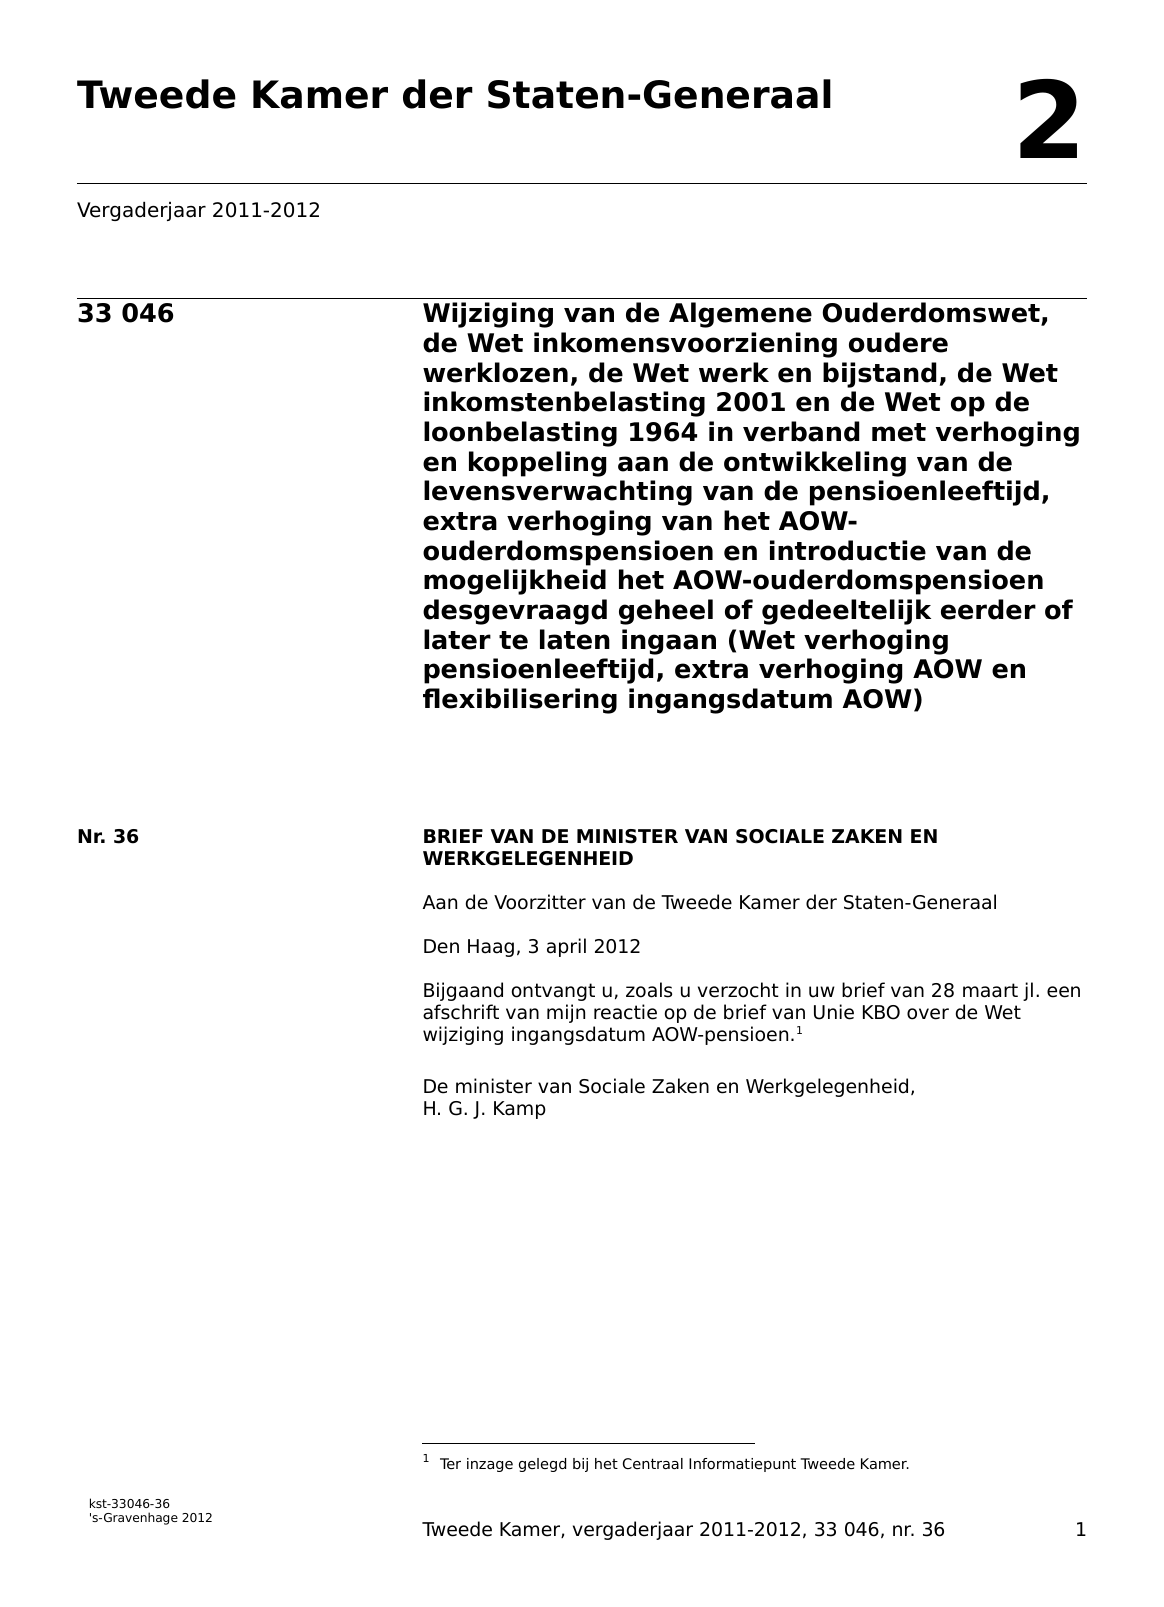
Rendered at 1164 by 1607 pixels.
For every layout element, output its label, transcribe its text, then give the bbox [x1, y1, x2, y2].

text Aan de Voorzitter van de Tweede Kamer der Staten-Generaal [422, 892, 1087, 914]
subtitle 33 046 Wijziging van de Algemene Ouderdomswet, de Wet inkomensvoorziening oudere werklozen, de Wet werk en bijstand, de Wet inkomstenbelasting 2001 en de Wet op de loonbelasting 1964 in verband met verhoging en koppeling aan de ontwikkeling van de levensverwachting van de pensioenleeftijd, extra verhoging van het AOW-ouderdomspensioen en introductie van de mogelijkheid het AOW-ouderdomspensioen desgevraagd geheel of gedeeltelijk eerder of later te laten ingaan (Wet verhoging pensioenleeftijd, extra verhoging AOW en flexibilisering ingangsdatum AOW) [77, 299, 1087, 714]
table_header 2 [886, 59, 1087, 183]
text De minister van Sociale Zaken en Werkgelegenheid, H. G. J. Kamp [422, 1076, 1087, 1120]
text Bijgaand ontvangt u, zoals u verzocht in uw brief van 28 maart jl. een afschrift van mijn reactie op de brief van Unie KBO over de Wet wijziging ingangsdatum AOW-pensioen. [422, 980, 1087, 1046]
table_header Tweede Kamer der Staten-Generaal [77, 59, 886, 183]
table_cell Vergaderjaar 2011-2012 [77, 184, 1087, 298]
text kst-33046-36 [88, 1497, 323, 1511]
text Den Haag, 3 april 2012 [422, 936, 1087, 958]
text Ter inzage gelegd bij het Centraal Informatiepunt Tweede Kamer. [422, 1452, 1087, 1474]
text 's-Gravenhage 2012 [88, 1511, 323, 1525]
subtitle Nr. 36 BRIEF VAN DE MINISTER VAN SOCIALE ZAKEN EN WERKGELEGENHEID [77, 826, 1087, 869]
